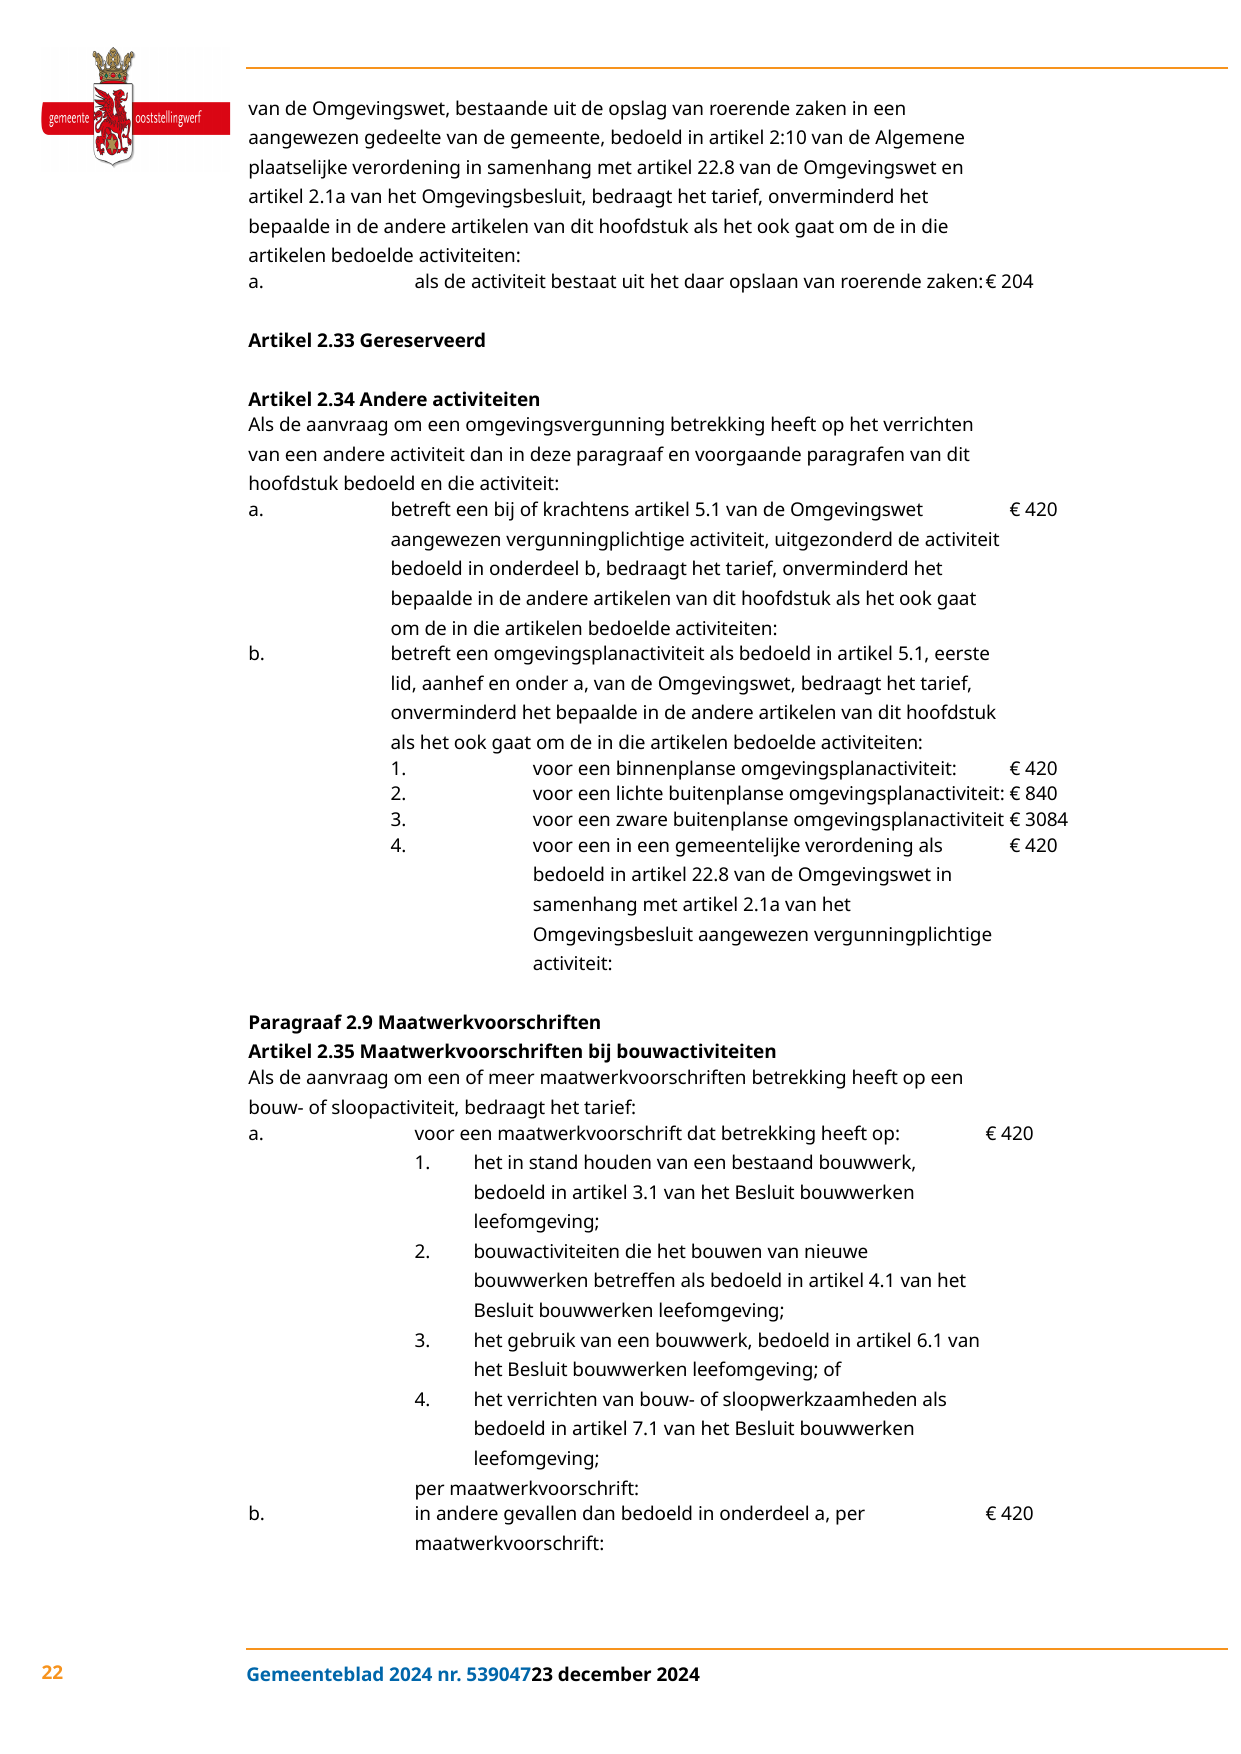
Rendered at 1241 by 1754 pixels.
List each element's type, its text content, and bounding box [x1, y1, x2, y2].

table_cell € 840 [1009, 781, 1152, 806]
table_cell voor een lichte buitenplanse omgevingsplanactiviteit: [533, 781, 1009, 806]
table_cell Als de aanvraag om een omgevingsvergunning betrekking heeft op het verrichten van een andere activiteit dan in deze paragraaf en voorgaande paragrafen van dit hoofdstuk bedoeld en die activiteit: [248, 411, 1009, 496]
table_cell van de Omgevingswet, bestaande uit de opslag van roerende zaken in een aangewezen gedeelte van de gemeente, bedoeld in artikel 2:10 van de Algemene plaatselijke verordening in samenhang met artikel 22.8 van de Omgevingswet en artikel 2.1a van het Omgevingsbesluit, bedraagt het tarief, onverminderd het bepaalde in de andere artikelen van dit hoofdstuk als het ook gaat om de in die artikelen bedoelde activiteiten: [248, 95, 985, 268]
table_cell € 420 [1009, 496, 1152, 640]
table_cell a. [248, 496, 390, 640]
table_cell [248, 806, 390, 832]
table_cell [1009, 411, 1152, 496]
table_cell als de activiteit bestaat uit het daar opslaan van roerende zaken: [414, 269, 985, 294]
table_cell 1. [390, 755, 533, 781]
table_cell [985, 1064, 1152, 1120]
table_cell voor een zware buitenplanse omgevingsplanactiviteit [533, 806, 1009, 832]
table_cell [248, 755, 390, 781]
table_cell voor een in een gemeentelijke verordening als bedoeld in artikel 22.8 van de Omgevingswet in samenhang met artikel 2.1a van het Omgevingsbesluit aangewezen vergunningplichtige activiteit: [533, 832, 1009, 976]
table_header Artikel 2.33 Gereserveerd [248, 327, 954, 353]
table_cell betreft een omgevingsplanactiviteit als bedoeld in artikel 5.1, eerste lid, aanhef en onder a, van de Omgevingswet, bedraagt het tarief, onverminderd het bepaalde in de andere artikelen van dit hoofdstuk als het ook gaat om de in die artikelen bedoelde activiteiten: [390, 640, 1009, 755]
table_cell a. [248, 269, 414, 294]
table_cell Als de aanvraag om een of meer maatwerkvoorschriften betrekking heeft op een bouw- of sloopactiviteit, bedraagt het tarief: [248, 1064, 985, 1120]
table_cell 2. [390, 781, 533, 806]
table_cell a. [248, 1120, 414, 1500]
table_cell € 3084 [1009, 806, 1152, 832]
table_cell [248, 781, 390, 806]
table_header [1009, 386, 1152, 411]
table_cell € 420 [985, 1120, 1152, 1500]
table_header [985, 1039, 1152, 1064]
table_header [954, 327, 1152, 353]
text Paragraaf 2.9 Maatwerkvoorschriften [248, 1009, 1152, 1035]
picture [41, 47, 231, 172]
table_cell € 204 [985, 269, 1152, 294]
table_cell € 420 [1009, 832, 1152, 976]
table_cell [248, 832, 390, 976]
table_cell b. [248, 1500, 414, 1556]
table_cell b. [248, 640, 390, 755]
table_cell 3. [390, 806, 533, 832]
table_cell € 420 [1009, 755, 1152, 781]
table_header Artikel 2.35 Maatwerkvoorschriften bij bouwactiviteiten [248, 1039, 985, 1064]
table_cell € 420 [985, 1500, 1152, 1556]
table_cell voor een maatwerkvoorschrift dat betrekking heeft op: het in stand houden van een bestaand bouwwerk, bedoeld in artikel 3.1 van het Besluit bouwwerken leefomgeving; bouwactiviteiten die het bouwen van nieuwe bouwwerken betreffen als bedoeld in artikel 4.1 van het Besluit bouwwerken leefomgeving; het gebruik van een bouwwerk, bedoeld in artikel 6.1 van het Besluit bouwwerken leefomgeving; of het verrichten van bouw- of sloopwerkzaamheden als bedoeld in artikel 7.1 van het Besluit bouwwerken leefomgeving; per maatwerkvoorschrift: [414, 1120, 985, 1500]
table_cell voor een binnenplanse omgevingsplanactiviteit: [533, 755, 1009, 781]
table_cell 4. [390, 832, 533, 976]
table_header Artikel 2.34 Andere activiteiten [248, 386, 1009, 411]
table_cell [1009, 640, 1152, 755]
table_cell betreft een bij of krachtens artikel 5.1 van de Omgevingswet aangewezen vergunningplichtige activiteit, uitgezonderd de activiteit bedoeld in onderdeel b, bedraagt het tarief, onverminderd het bepaalde in de andere artikelen van dit hoofdstuk als het ook gaat om de in die artikelen bedoelde activiteiten: [390, 496, 1009, 640]
table_cell in andere gevallen dan bedoeld in onderdeel a, per maatwerkvoorschrift: [414, 1500, 985, 1556]
table_cell [985, 95, 1152, 268]
